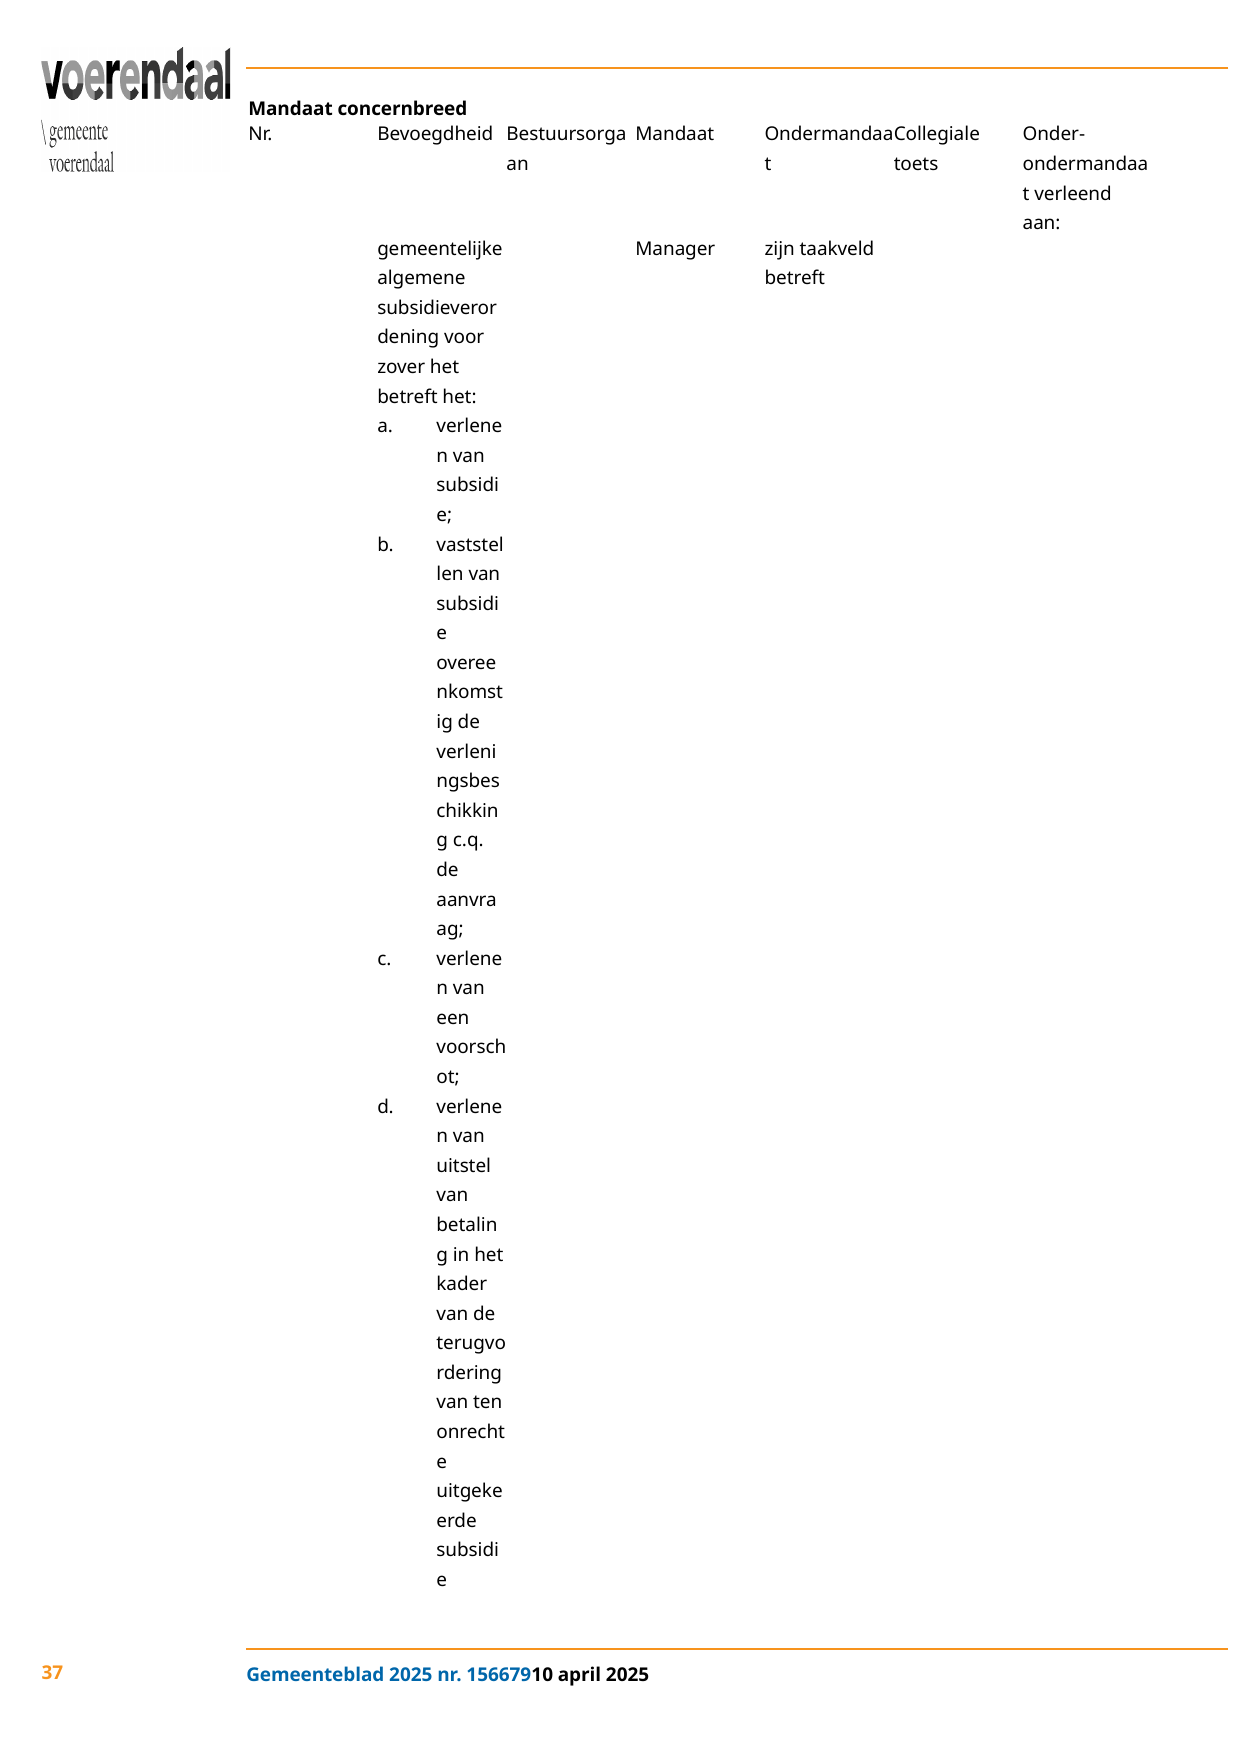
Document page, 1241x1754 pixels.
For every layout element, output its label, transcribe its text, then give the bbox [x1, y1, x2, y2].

table_header Mandaat concernbreed [248, 95, 764, 121]
table_cell [1023, 235, 1152, 1592]
table_cell gemeentelijke algemene subsidieverordening voor zover het betreft het: verlenen van subsidie; vaststellen van subsidie overeenkomstig de verleningsbeschikking c.q. de aanvraag; verlenen van een voorschot; verlenen van uitstel van betaling in het kader van de terugvordering van ten onrechte uitgekeerde subsidie [377, 235, 506, 1592]
table_header [764, 95, 893, 121]
table_cell Mandaat [635, 121, 764, 235]
table_cell Manager [635, 235, 764, 1592]
table_cell - [894, 235, 1022, 1592]
table_cell Collegiale toets [894, 121, 1022, 235]
table_cell Nr. [248, 121, 377, 235]
table_cell [506, 235, 635, 1592]
picture [41, 47, 231, 172]
table_cell Bevoegdheid [377, 121, 506, 235]
table_cell Onder-ondermandaat verleend aan: [1023, 121, 1152, 235]
table_cell [248, 235, 377, 1592]
table_header [894, 95, 1152, 121]
table_cell zijn taakveld betreft [764, 235, 893, 1592]
table_cell Ondermandaat [764, 121, 893, 235]
table_cell Bestuursorgaan [506, 121, 635, 235]
